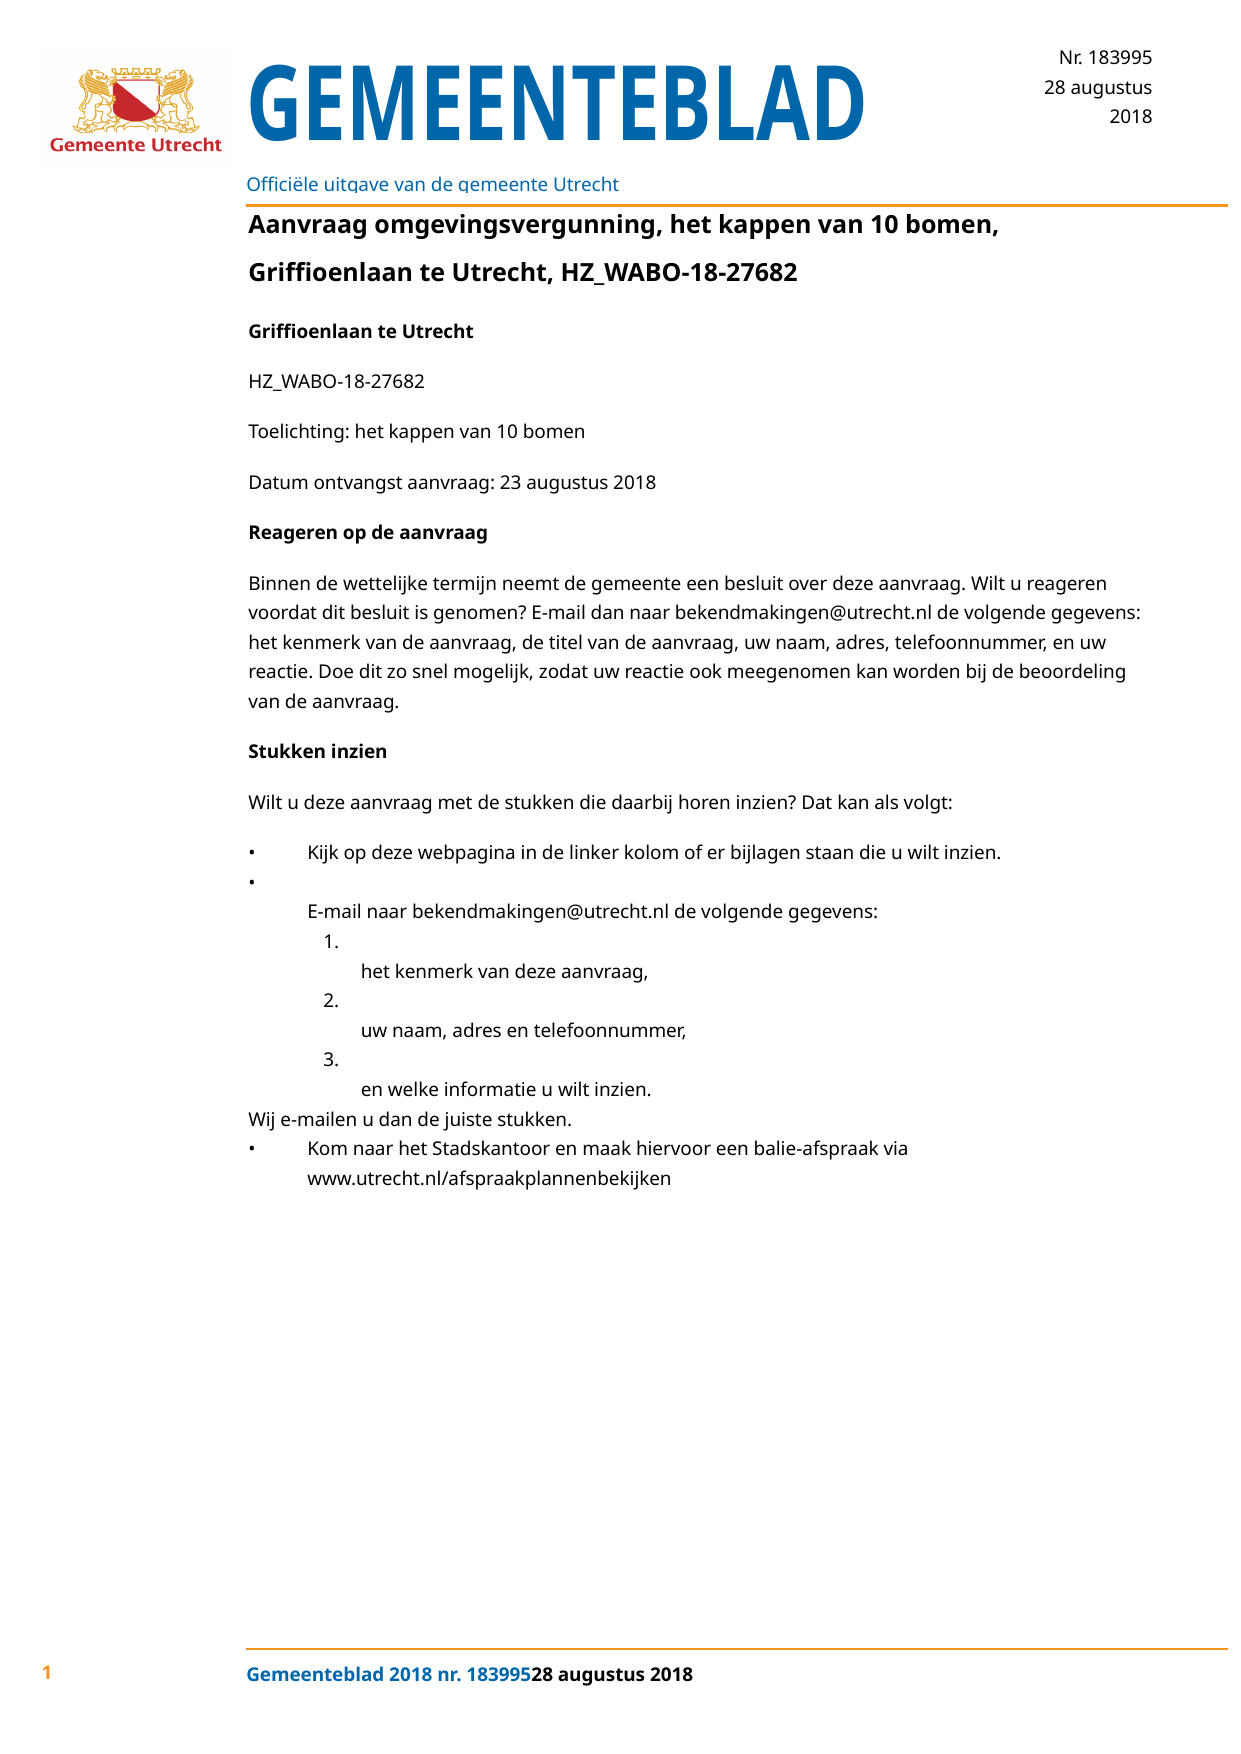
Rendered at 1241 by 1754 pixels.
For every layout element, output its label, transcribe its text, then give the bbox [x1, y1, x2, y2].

list en welke informatie u wilt inzien. [323, 1076, 1152, 1102]
text HZ_WABO-18-27682 [248, 368, 1152, 394]
text Toelichting: het kappen van 10 bomen [248, 419, 1152, 444]
text Stukken inzien [248, 739, 1152, 764]
picture [41, 47, 231, 172]
list E-mail naar bekendmakingen@utrecht.nl de volgende gegevens: [248, 899, 1152, 924]
text Griffioenlaan te Utrecht [248, 318, 1152, 344]
list Kom naar het Stadskantoor en maak hiervoor een balie-afspraak via www.utrecht.nl/afspraakplannenbekijken [248, 1135, 1152, 1191]
text Datum ontvangst aanvraag: 23 augustus 2018 [248, 469, 1152, 495]
text Wij e-mailen u dan de juiste stukken. [248, 1106, 1152, 1132]
text Binnen de wettelijke termijn neemt de gemeente een besluit over deze aanvraag. Wilt u reageren voordat dit besluit is genomen? E-mail dan naar bekendmakingen@utrecht.nl de volgende gegevens: het kenmerk van de aanvraag, de titel van de aanvraag, uw naam, adres, telefoonnummer, en uw reactie. Doe dit zo snel mogelijk, zodat uw reactie ook meegenomen kan worden bij de beoordeling van de aanvraag. [248, 570, 1152, 714]
text Wilt u deze aanvraag met de stukken die daarbij horen inzien? Dat kan als volgt: [248, 789, 1152, 815]
list uw naam, adres en telefoonnummer, [323, 1017, 1152, 1043]
list het kenmerk van deze aanvraag, [323, 958, 1152, 984]
text Reageren op de aanvraag [248, 519, 1152, 545]
list Kijk op deze webpagina in de linker kolom of er bijlagen staan die u wilt inzien. [248, 839, 1152, 865]
text Aanvraag omgevingsvergunning, het kappen van 10 bomen, Griffioenlaan te Utrecht, HZ_WABO-18-27682 [248, 207, 1152, 288]
